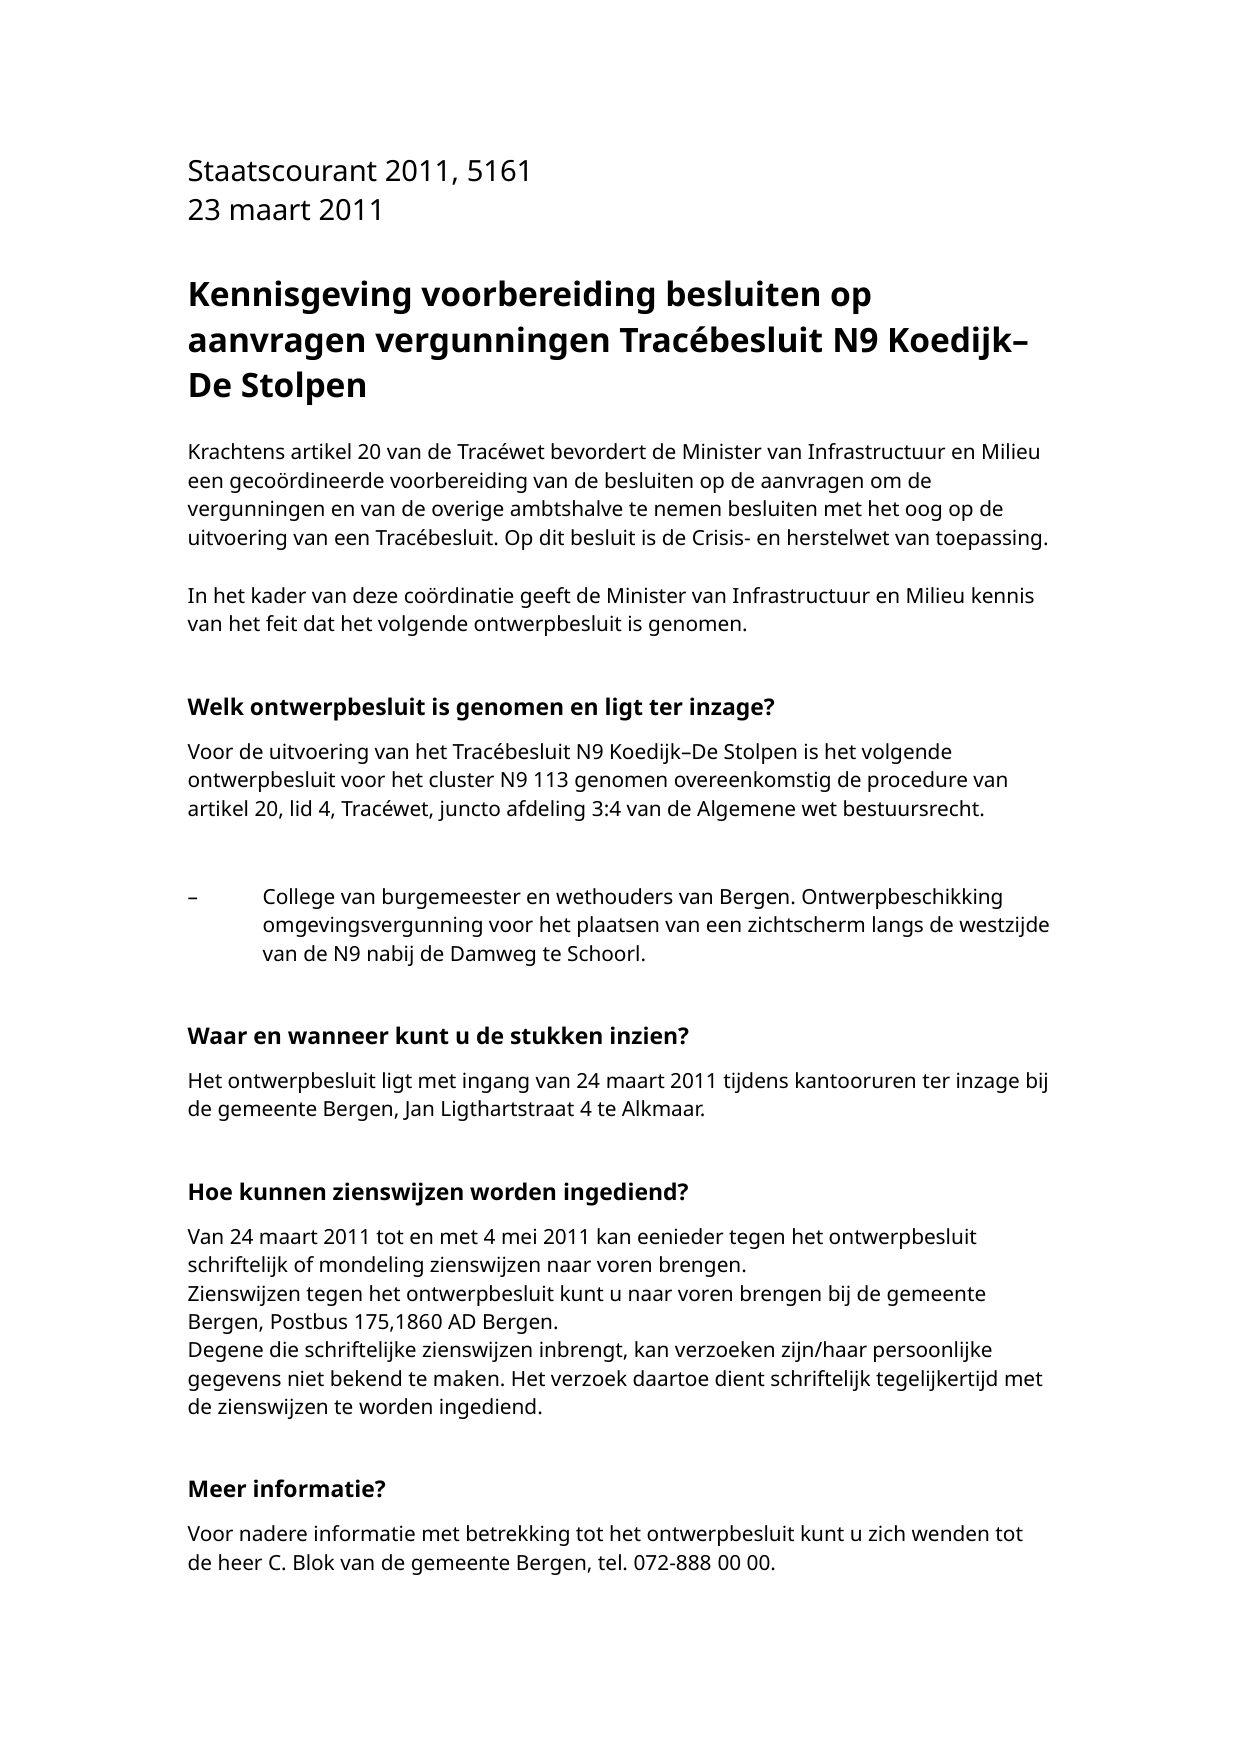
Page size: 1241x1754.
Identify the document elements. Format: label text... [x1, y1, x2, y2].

text Voor nadere informatie met betrekking tot het ontwerpbesluit kunt u zich wenden tot de heer C. Blok van de gemeente Bergen, tel. 072-888 00 00. [187, 1519, 1053, 1576]
text Het ontwerpbesluit ligt met ingang van 24 maart 2011 tijdens kantooruren ter inzage bij de gemeente Bergen, Jan Ligthartstraat 4 te Alkmaar. [187, 1066, 1053, 1123]
text 23 maart 2011 [187, 190, 1053, 229]
text In het kader van deze coördinatie geeft de Minister van Infrastructuur en Milieu kennis van het feit dat het volgende ontwerpbesluit is genomen. [187, 581, 1053, 638]
list College van burgemeester en wethouders van Bergen. Ontwerpbeschikking omgevingsvergunning voor het plaatsen van een zichtscherm langs de westzijde van de N9 nabij de Damweg te Schoorl. [187, 882, 1053, 967]
text Zienswijzen tegen het ontwerpbesluit kunt u naar voren brengen bij de gemeente Bergen, Postbus 175,1860 AD Bergen. [187, 1279, 1053, 1336]
subtitle Kennisgeving voorbereiding besluiten op aanvragen vergunningen Tracébesluit N9 Koedijk–De Stolpen [187, 271, 1053, 407]
text Van 24 maart 2011 tot en met 4 mei 2011 kan eenieder tegen het ontwerpbesluit schriftelijk of mondeling zienswijzen naar voren brengen. [187, 1222, 1053, 1279]
text Krachtens artikel 20 van de Tracéwet bevordert de Minister van Infrastructuur en Milieu een gecoördineerde voorbereiding van de besluiten op de aanvragen om de vergunningen en van de overige ambtshalve te nemen besluiten met het oog op de uitvoering van een Tracébesluit. Op dit besluit is de Crisis- en herstelwet van toepassing. [187, 437, 1053, 551]
text Voor de uitvoering van het Tracébesluit N9 Koedijk–De Stolpen is het volgende ontwerpbesluit voor het cluster N9 113 genomen overeenkomstig de procedure van artikel 20, lid 4, Tracéwet, juncto afdeling 3:4 van de Algemene wet bestuursrecht. [187, 737, 1053, 822]
subtitle Meer informatie? [187, 1473, 1053, 1504]
text Staatscourant 2011, 5161 [187, 150, 1053, 190]
text Degene die schriftelijke zienswijzen inbrengt, kan verzoeken zijn/haar persoonlijke gegevens niet bekend te maken. Het verzoek daartoe dient schriftelijk tegelijkertijd met de zienswijzen te worden ingediend. [187, 1336, 1053, 1421]
subtitle Welk ontwerpbesluit is genomen en ligt ter inzage? [187, 691, 1053, 722]
subtitle Hoe kunnen zienswijzen worden ingediend? [187, 1176, 1053, 1207]
subtitle Waar en wanneer kunt u de stukken inzien? [187, 1020, 1053, 1051]
